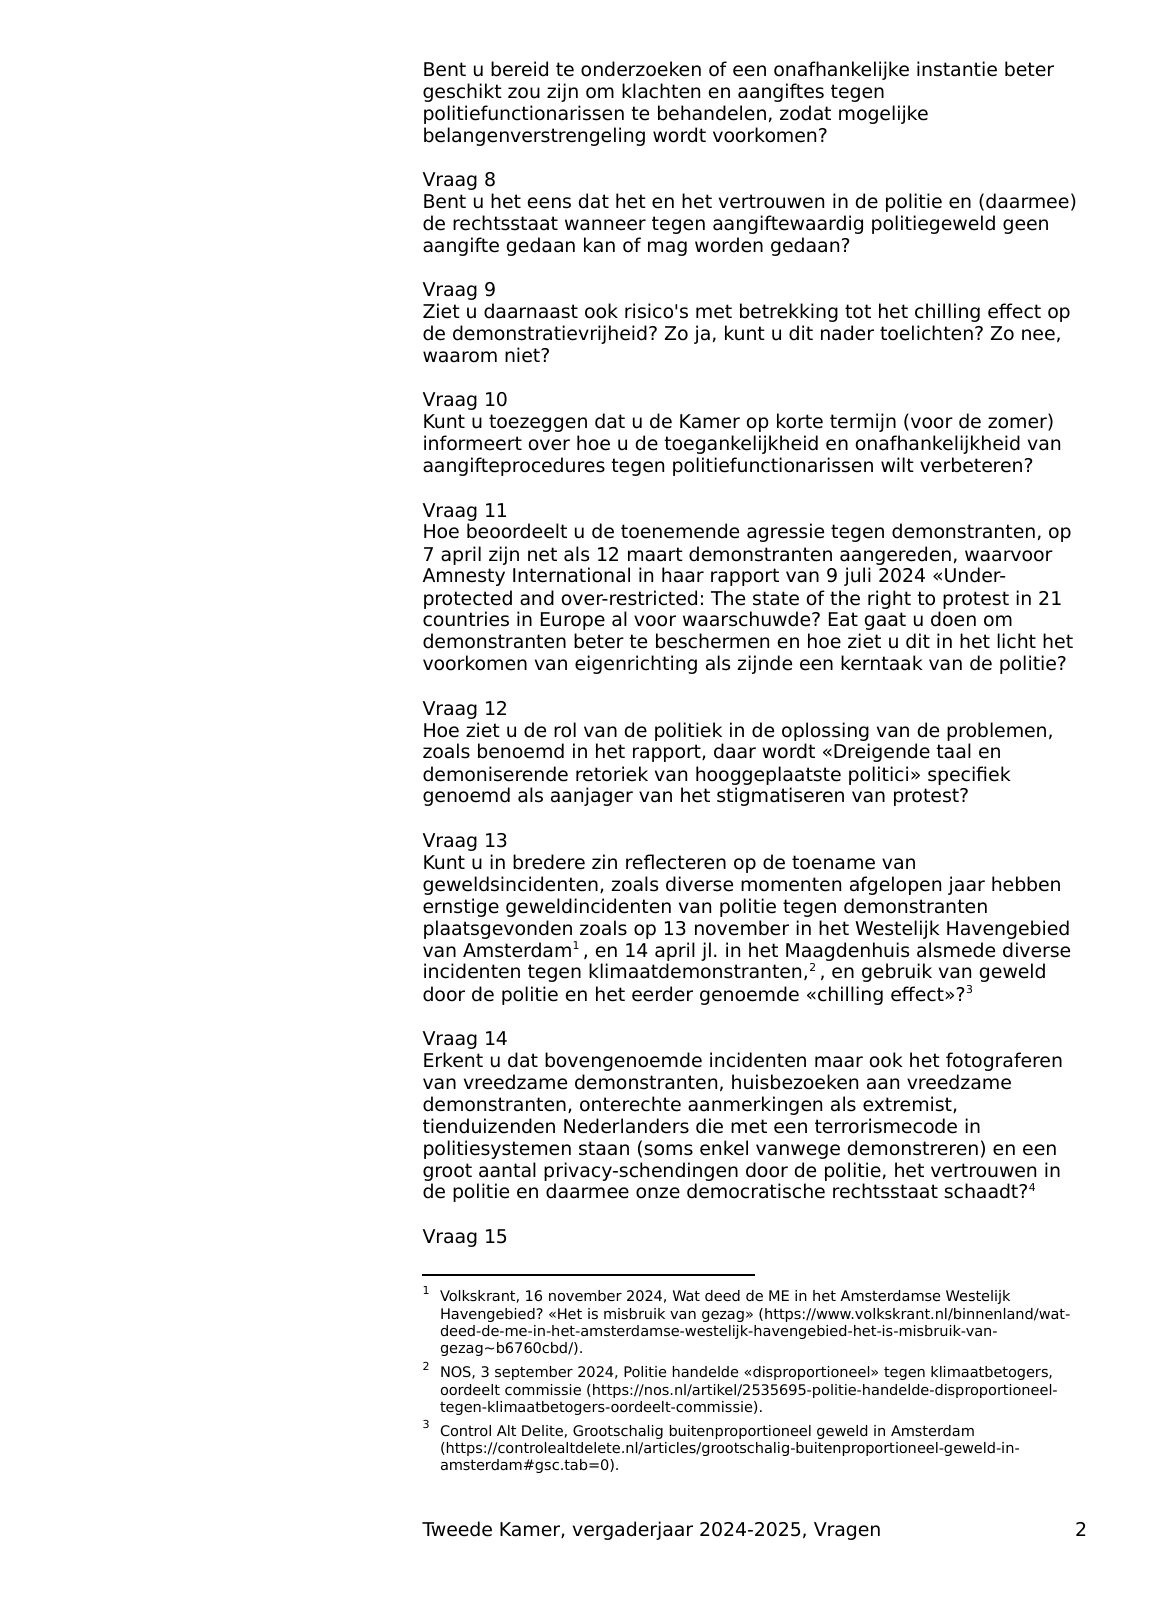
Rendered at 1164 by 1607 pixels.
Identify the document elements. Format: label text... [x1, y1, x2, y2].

text Vraag 15 [422, 1226, 1087, 1248]
text Vraag 12 [422, 697, 1087, 719]
text Vraag 11 [422, 499, 1087, 521]
text Hoe beoordeelt u de toenemende agressie tegen demonstranten, op 7 april zijn net als 12 maart demonstranten aangereden, waarvoor Amnesty International in haar rapport van 9 juli 2024 «Under-protected and over-restricted: The state of the right to protest in 21 countries in Europe al voor waarschuwde? Eat gaat u doen om demonstranten beter te beschermen en hoe ziet u dit in het licht het voorkomen van eigenrichting als zijnde een kerntaak van de politie? [422, 521, 1087, 675]
text Vraag 9 [422, 279, 1087, 301]
text Vraag 13 [422, 829, 1087, 852]
text Kunt u toezeggen dat u de Kamer op korte termijn (voor de zomer) informeert over hoe u de toegankelijkheid en onafhankelijkheid van aangifteprocedures tegen politiefunctionarissen wilt verbeteren? [422, 411, 1087, 477]
text Erkent u dat bovengenoemde incidenten maar ook het fotograferen van vreedzame demonstranten, huisbezoeken aan vreedzame demonstranten, onterechte aanmerkingen als extremist, tienduizenden Nederlanders die met een terrorismecode in politiesystemen staan (soms enkel vanwege demonstreren) en een groot aantal privacy-schendingen door de politie, het vertrouwen in de politie en daarmee onze democratische rechtsstaat schaadt? [422, 1049, 1087, 1203]
text Bent u het eens dat het en het vertrouwen in de politie en (daarmee) de rechtsstaat wanneer tegen aangiftewaardig politiegeweld geen aangifte gedaan kan of mag worden gedaan? [422, 191, 1087, 257]
text Vraag 10 [422, 389, 1087, 411]
text NOS, 3 september 2024, Politie handelde «disproportioneel» tegen klimaatbetogers, oordeelt commissie (https://nos.nl/artikel/2535695-politie-handelde-disproportioneel-tegen-klimaatbetogers-oordeelt-commissie). [422, 1360, 1087, 1416]
text Bent u bereid te onderzoeken of een onafhankelijke instantie beter geschikt zou zijn om klachten en aangiftes tegen politiefunctionarissen te behandelen, zodat mogelijke belangenverstrengeling wordt voorkomen? [422, 59, 1087, 147]
text Volkskrant, 16 november 2024, Wat deed de ME in het Amsterdamse Westelijk Havengebied? «Het is misbruik van gezag» (https://www.volkskrant.nl/binnenland/wat-deed-de-me-in-het-amsterdamse-westelijk-havengebied-het-is-misbruik-van-gezag~b6760cbd/). [422, 1284, 1087, 1357]
text Vraag 8 [422, 169, 1087, 191]
text Ziet u daarnaast ook risico's met betrekking tot het chilling effect op de demonstratievrijheid? Zo ja, kunt u dit nader toelichten? Zo nee, waarom niet? [422, 301, 1087, 367]
text Hoe ziet u de rol van de politiek in de oplossing van de problemen, zoals benoemd in het rapport, daar wordt «Dreigende taal en demoniserende retoriek van hooggeplaatste politici» specifiek genoemd als aanjager van het stigmatiseren van protest? [422, 719, 1087, 807]
text Kunt u in bredere zin reflecteren op de toename van geweldsincidenten, zoals diverse momenten afgelopen jaar hebben ernstige geweldincidenten van politie tegen demonstranten plaatsgevonden zoals op 13 november in het Westelijk Havengebied van Amsterdam, en 14 april jl. in het Maagdenhuis alsmede diverse incidenten tegen klimaatdemonstranten,, en gebruik van geweld door de politie en het eerder genoemde «chilling effect»? [422, 852, 1087, 1005]
text Control Alt Delite, Grootschalig buitenproportioneel geweld in Amsterdam (https://controlealtdelete.nl/articles/grootschalig-buitenproportioneel-geweld-in-amsterdam#gsc.tab=0). [422, 1418, 1087, 1474]
text Vraag 14 [422, 1028, 1087, 1049]
